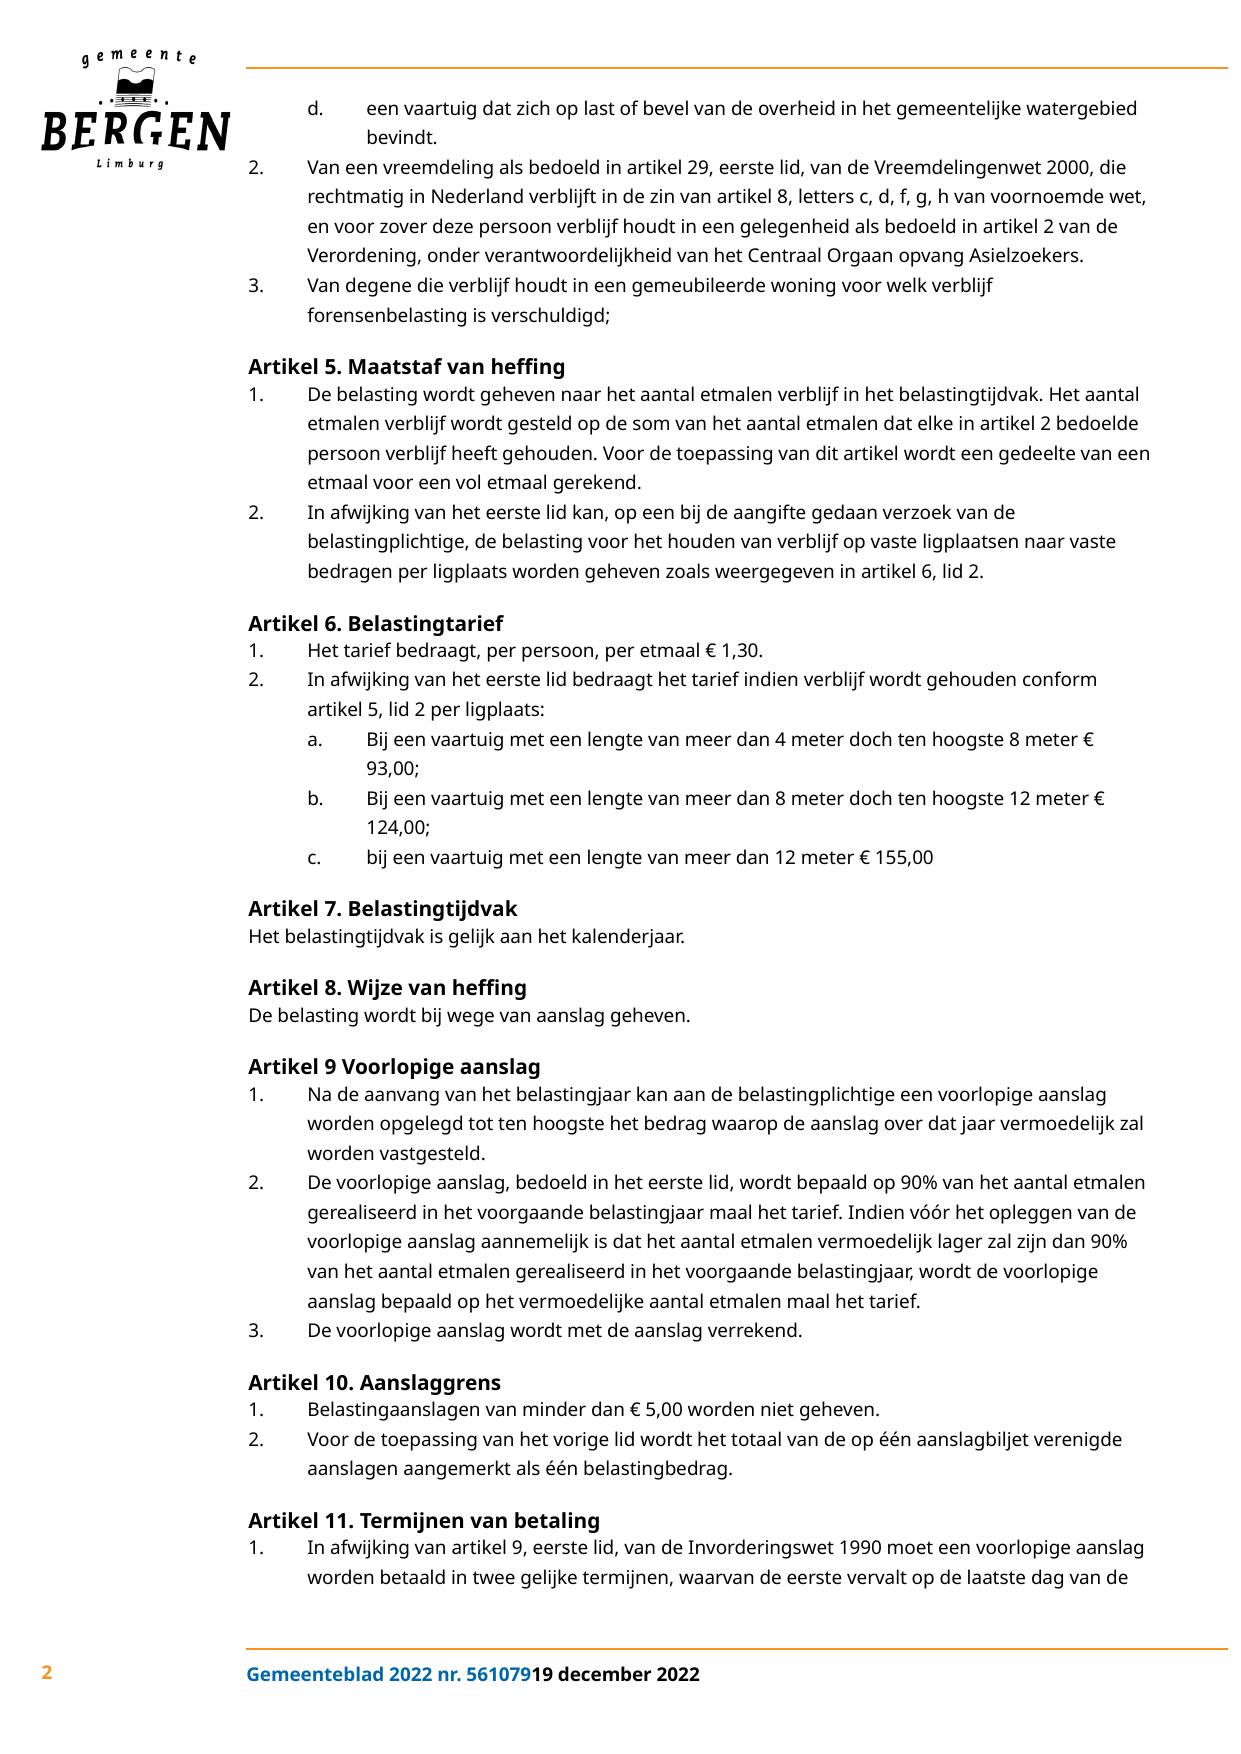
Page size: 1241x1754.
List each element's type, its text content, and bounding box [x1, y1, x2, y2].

list Van degene die verblijf houdt in een gemeubileerde woning voor welk verblijf forensenbelasting is verschuldigd; [248, 272, 1152, 328]
list Het tarief bedraagt, per persoon, per etmaal € 1,30. [248, 637, 1152, 663]
list In afwijking van het eerste lid kan, op een bij de aangifte gedaan verzoek van de belastingplichtige, de belasting voor het houden van verblijf op vaste ligplaatsen naar vaste bedragen per ligplaats worden geheven zoals weergegeven in artikel 6, lid 2. [248, 499, 1152, 584]
list Bij een vaartuig met een lengte van meer dan 4 meter doch ten hoogste 8 meter € 93,00; [307, 726, 1152, 781]
text Artikel 11. Termijnen van betaling [248, 1506, 1152, 1534]
text Artikel 8. Wijze van heffing [248, 973, 1152, 1002]
list De voorlopige aanslag, bedoeld in het eerste lid, wordt bepaald op 90% van het aantal etmalen gerealiseerd in het voorgaande belastingjaar maal het tarief. Indien vóór het opleggen van de voorlopige aanslag aannemelijk is dat het aantal etmalen vermoedelijk lager zal zijn dan 90% van het aantal etmalen gerealiseerd in het voorgaande belastingjaar, wordt de voorlopige aanslag bepaald op het vermoedelijke aantal etmalen maal het tarief. [248, 1169, 1152, 1313]
list Na de aanvang van het belastingjaar kan aan de belastingplichtige een voorlopige aanslag worden opgelegd tot ten hoogste het bedrag waarop de aanslag over dat jaar vermoedelijk zal worden vastgesteld. [248, 1081, 1152, 1166]
text Artikel 10. Aanslaggrens [248, 1368, 1152, 1396]
list een vaartuig dat zich op last of bevel van de overheid in het gemeentelijke watergebied bevindt. [307, 95, 1152, 150]
text De belasting wordt bij wege van aanslag geheven. [248, 1002, 1152, 1028]
list De belasting wordt geheven naar het aantal etmalen verblijf in het belastingtijdvak. Het aantal etmalen verblijf wordt gesteld op de som van het aantal etmalen dat elke in artikel 2 bedoelde persoon verblijf heeft gehouden. Voor de toepassing van dit artikel wordt een gedeelte van een etmaal voor een vol etmaal gerekend. [248, 381, 1152, 495]
text Artikel 7. Belastingtijdvak [248, 894, 1152, 923]
list Bij een vaartuig met een lengte van meer dan 8 meter doch ten hoogste 12 meter € 124,00; [307, 785, 1152, 840]
list Van een vreemdeling als bedoeld in artikel 29, eerste lid, van de Vreemdelingenwet 2000, die rechtmatig in Nederland verblijft in de zin van artikel 8, letters c, d, f, g, h van voornoemde wet, en voor zover deze persoon verblijf houdt in een gelegenheid als bedoeld in artikel 2 van de Verordening, onder verantwoordelijkheid van het Centraal Orgaan opvang Asielzoekers. [248, 154, 1152, 268]
text Artikel 6. Belastingtarief [248, 609, 1152, 637]
list In afwijking van het eerste lid bedraagt het tarief indien verblijf wordt gehouden conform artikel 5, lid 2 per ligplaats: [248, 667, 1152, 722]
list Voor de toepassing van het vorige lid wordt het totaal van de op één aanslagbiljet verenigde aanslagen aangemerkt als één belastingbedrag. [248, 1426, 1152, 1481]
text Het belastingtijdvak is gelijk aan het kalenderjaar. [248, 923, 1152, 949]
list bij een vaartuig met een lengte van meer dan 12 meter € 155,00 [307, 844, 1152, 870]
list In afwijking van artikel 9, eerste lid, van de Invorderingswet 1990 moet een voorlopige aanslag worden betaald in twee gelijke termijnen, waarvan de eerste vervalt op de laatste dag van de [248, 1534, 1152, 1589]
picture [41, 47, 231, 172]
text Artikel 9 Voorlopige aanslag [248, 1052, 1152, 1081]
text Artikel 5. Maatstaf van heffing [248, 352, 1152, 381]
list Belastingaanslagen van minder dan € 5,00 worden niet geheven. [248, 1396, 1152, 1422]
list De voorlopige aanslag wordt met de aanslag verrekend. [248, 1317, 1152, 1343]
